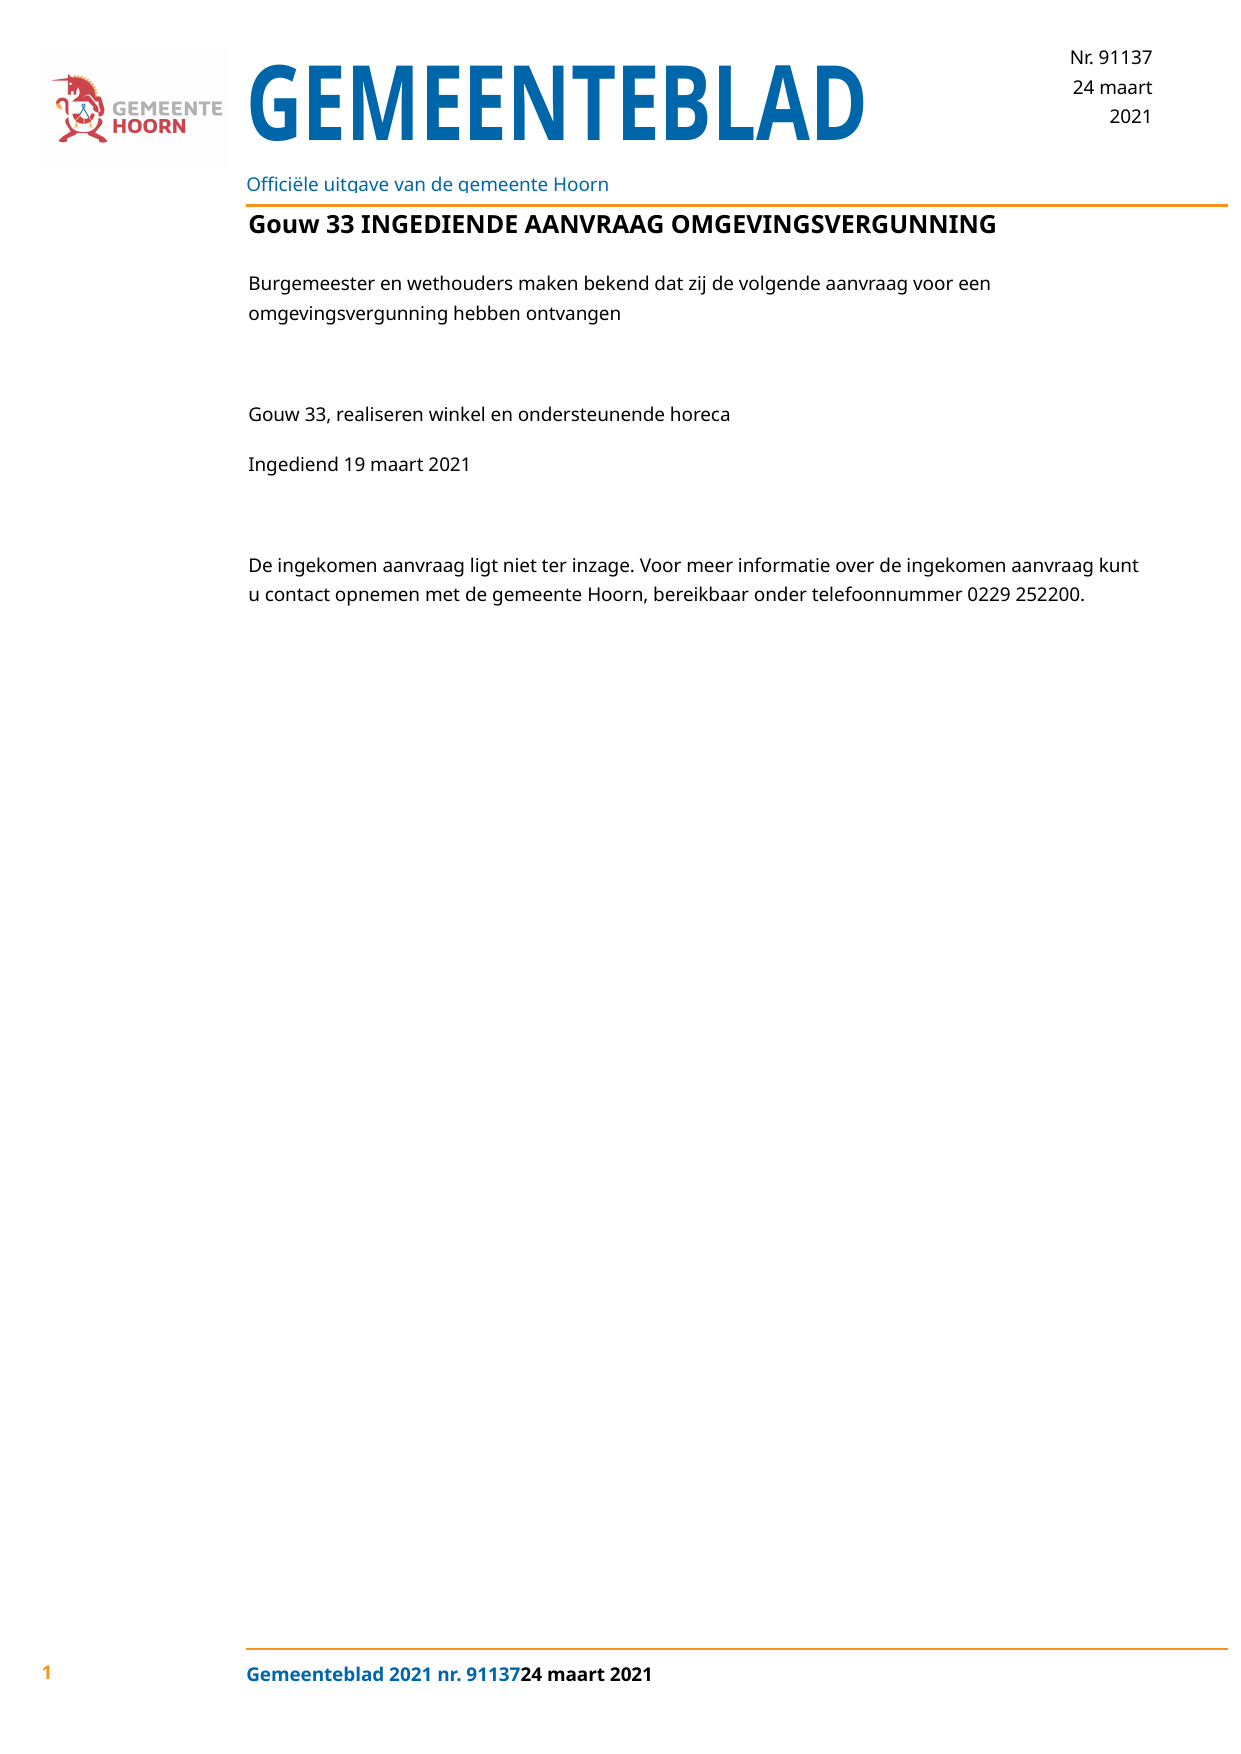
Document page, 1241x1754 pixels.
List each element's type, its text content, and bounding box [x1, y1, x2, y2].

text Ingediend 19 maart 2021 [248, 451, 1152, 477]
text Burgemeester en wethouders maken bekend dat zij de volgende aanvraag voor een omgevingsvergunning hebben ontvangen [248, 270, 1152, 326]
text De ingekomen aanvraag ligt niet ter inzage. Voor meer informatie over de ingekomen aanvraag kunt u contact opnemen met de gemeente Hoorn, bereikbaar onder telefoonnummer 0229 252200. [248, 552, 1152, 607]
picture [41, 47, 231, 172]
text Gouw 33 INGEDIENDE AANVRAAG OMGEVINGSVERGUNNING [248, 207, 1152, 241]
text Gouw 33, realiseren winkel en ondersteunende horeca [248, 401, 1152, 426]
